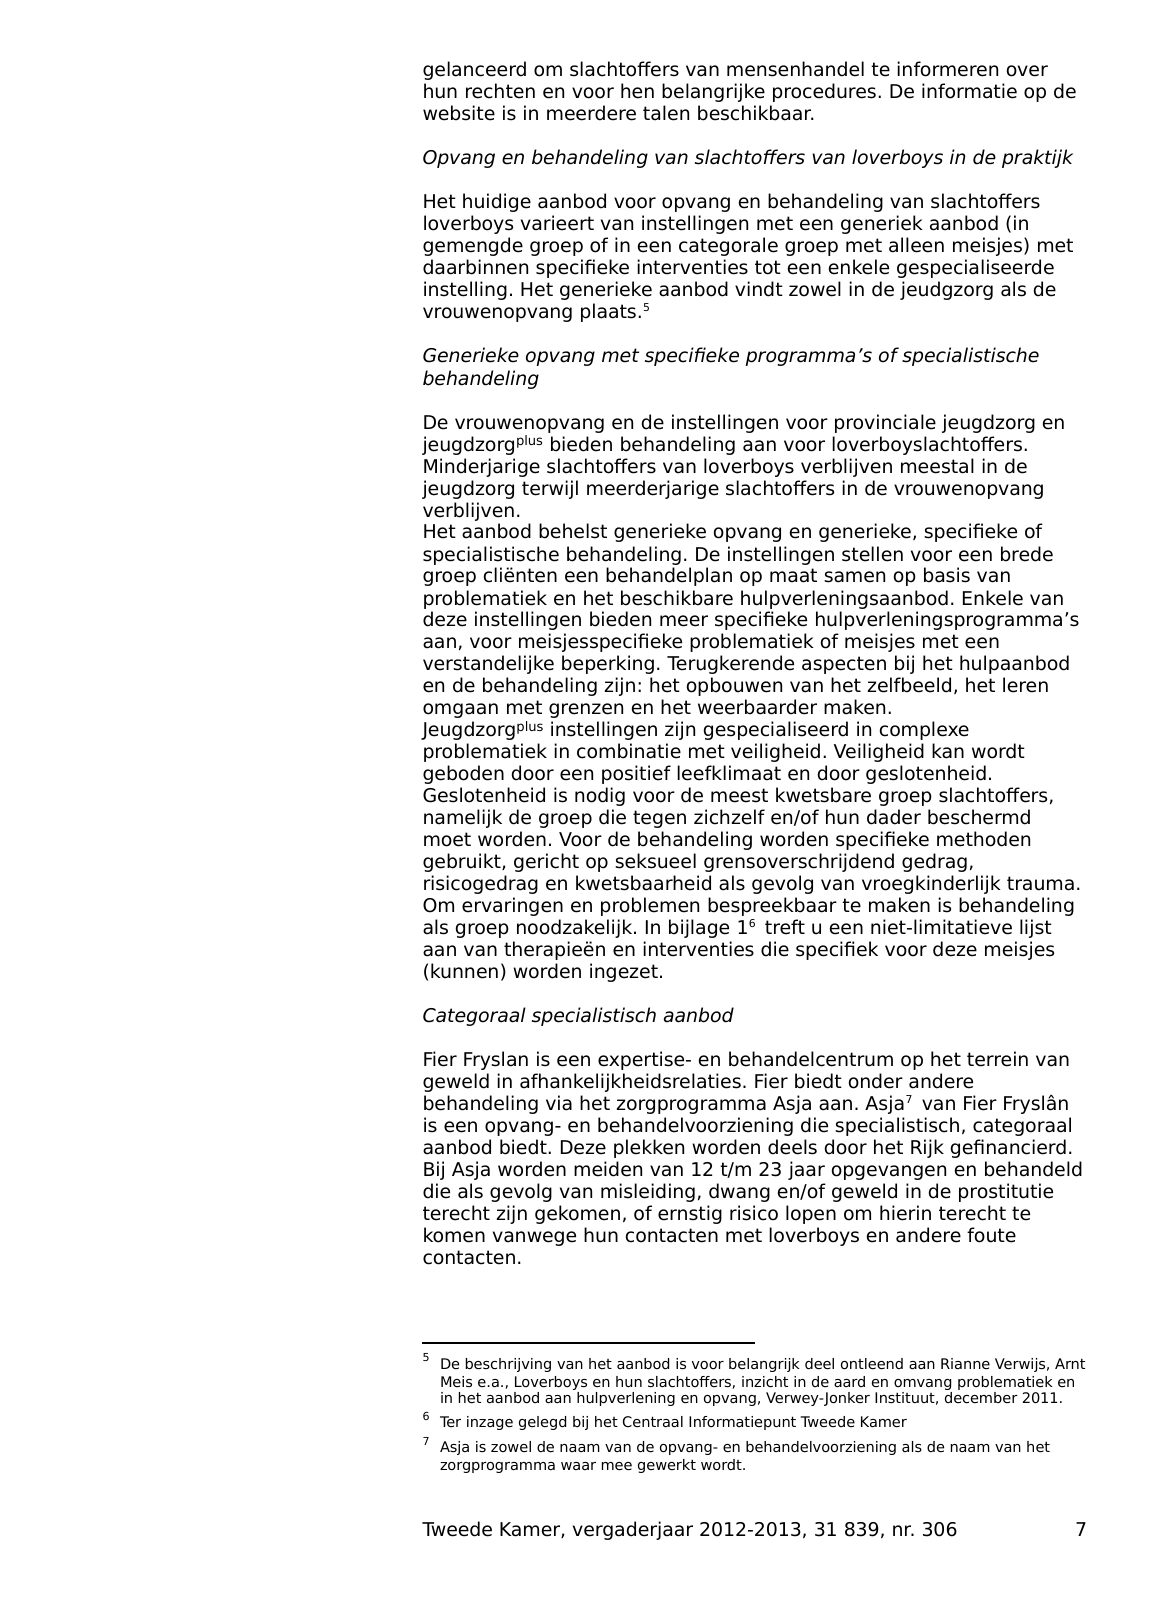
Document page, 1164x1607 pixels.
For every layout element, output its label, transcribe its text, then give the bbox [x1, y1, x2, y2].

text gelanceerd om slachtoffers van mensenhandel te informeren over hun rechten en voor hen belangrijke procedures. De informatie op de website is in meerdere talen beschikbaar. [422, 59, 1087, 125]
subtitle Opvang en behandeling van slachtoffers van loverboys in de praktijk [422, 147, 1087, 169]
text Fier Fryslan is een expertise- en behandelcentrum op het terrein van geweld in afhankelijkheidsrelaties. Fier biedt onder andere behandeling via het zorgprogramma Asja aan. Asja van Fier Fryslân is een opvang- en behandelvoorziening die specialistisch, categoraal aanbod biedt. Deze plekken worden deels door het Rijk gefinancierd. Bij Asja worden meiden van 12 t/m 23 jaar opgevangen en behandeld die als gevolg van misleiding, dwang en/of geweld in de prostitutie terecht zijn gekomen, of ernstig risico lopen om hierin terecht te komen vanwege hun contacten met loverboys en andere foute contacten. [422, 1049, 1087, 1269]
text De beschrijving van het aanbod is voor belangrijk deel ontleend aan Rianne Verwijs, Arnt Meis e.a., Loverboys en hun slachtoffers, inzicht in de aard en omvang problematiek en in het aanbod aan hulpverlening en opvang, Verwey-Jonker Instituut, december 2011. [422, 1352, 1087, 1407]
text Jeugdzorgplus instellingen zijn gespecialiseerd in complexe problematiek in combinatie met veiligheid. Veiligheid kan wordt geboden door een positief leefklimaat en door geslotenheid. Geslotenheid is nodig voor de meest kwetsbare groep slachtoffers, namelijk de groep die tegen zichzelf en/of hun dader beschermd moet worden. Voor de behandeling worden specifieke methoden gebruikt, gericht op seksueel grensoverschrijdend gedrag, risicogedrag en kwetsbaarheid als gevolg van vroegkinderlijk trauma. Om ervaringen en problemen bespreekbaar te maken is behandeling als groep noodzakelijk. In bijlage 1 treft u een niet-limitatieve lijst aan van therapieën en interventies die specifiek voor deze meisjes (kunnen) worden ingezet. [422, 719, 1087, 983]
subtitle Generieke opvang met specifieke programma’s of specialistische behandeling [422, 345, 1087, 389]
text Het huidige aanbod voor opvang en behandeling van slachtoffers loverboys varieert van instellingen met een generiek aanbod (in gemengde groep of in een categorale groep met alleen meisjes) met daarbinnen specifieke interventies tot een enkele gespecialiseerde instelling. Het generieke aanbod vindt zowel in de jeudgzorg als de vrouwenopvang plaats. [422, 191, 1087, 323]
text Het aanbod behelst generieke opvang en generieke, specifieke of specialistische behandeling. De instellingen stellen voor een brede groep cliënten een behandelplan op maat samen op basis van problematiek en het beschikbare hulpverleningsaanbod. Enkele van deze instellingen bieden meer specifieke hulpverleningsprogramma’s aan, voor meisjesspecifieke problematiek of meisjes met een verstandelijke beperking. Terugkerende aspecten bij het hulpaanbod en de behandeling zijn: het opbouwen van het zelfbeeld, het leren omgaan met grenzen en het weerbaarder maken. [422, 521, 1087, 719]
subtitle Categoraal specialistisch aanbod [422, 1005, 1087, 1027]
text Asja is zowel de naam van de opvang- en behandelvoorziening als de naam van het zorgprogramma waar mee gewerkt wordt. [422, 1435, 1087, 1474]
text Ter inzage gelegd bij het Centraal Informatiepunt Tweede Kamer [422, 1410, 1087, 1432]
text De vrouwenopvang en de instellingen voor provinciale jeugdzorg en jeugdzorgplus bieden behandeling aan voor loverboyslachtoffers. Minderjarige slachtoffers van loverboys verblijven meestal in de jeugdzorg terwijl meerderjarige slachtoffers in de vrouwenopvang verblijven. [422, 412, 1087, 521]
